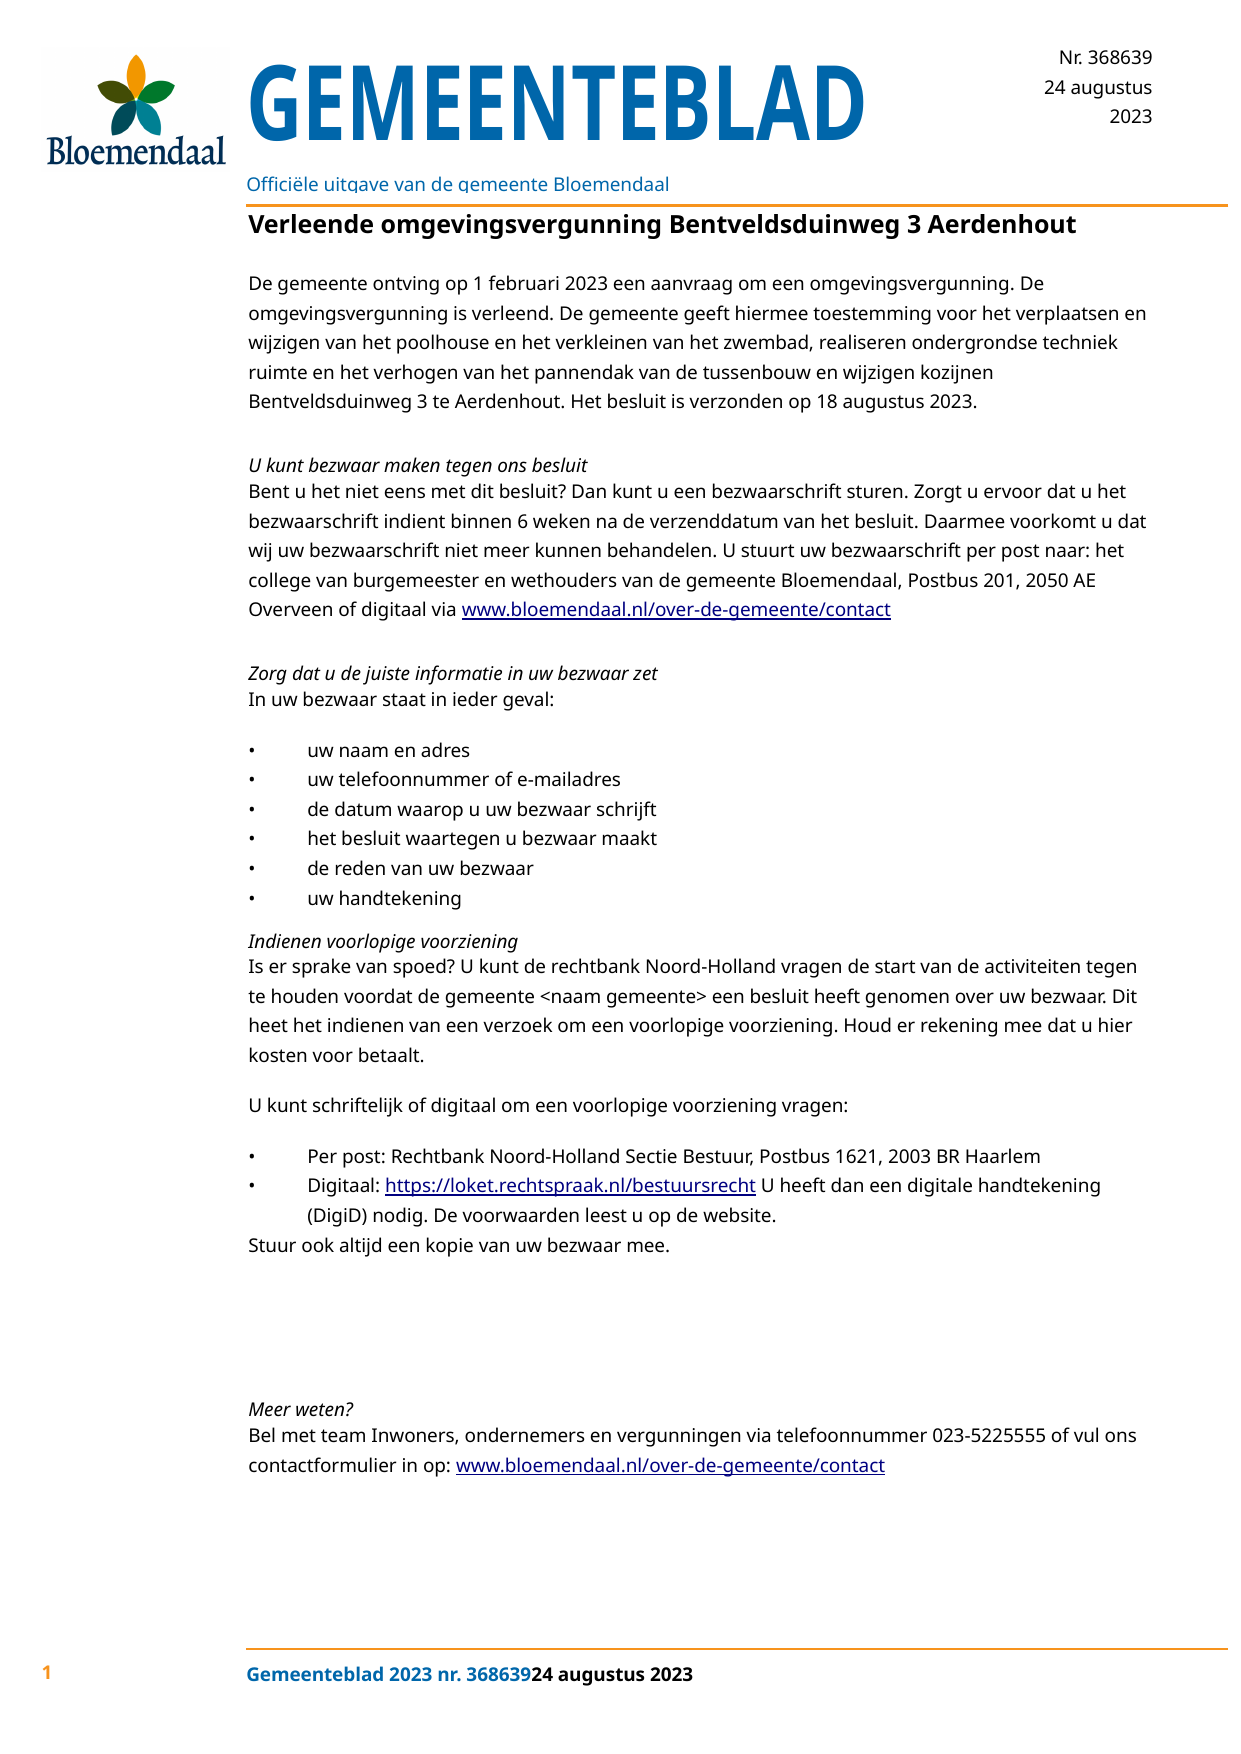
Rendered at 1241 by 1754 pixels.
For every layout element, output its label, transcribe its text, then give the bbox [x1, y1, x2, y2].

list het besluit waartegen u bezwaar maakt [248, 826, 1152, 851]
text Zorg dat u de juiste informatie in uw bezwaar zet [248, 661, 1152, 686]
list uw handtekening [248, 885, 1152, 910]
text U kunt bezwaar maken tegen ons besluit [248, 453, 1152, 478]
list Digitaal: https://loket.rechtspraak.nl/bestuursrecht U heeft dan een digitale handtekening (DigiD) nodig. De voorwaarden leest u op de website. [248, 1173, 1152, 1228]
list de datum waarop u uw bezwaar schrijft [248, 796, 1152, 822]
text Stuur ook altijd een kopie van uw bezwaar mee. [248, 1232, 1152, 1258]
list uw telefoonnummer of e-mailadres [248, 766, 1152, 792]
text Is er sprake van spoed? U kunt de rechtbank Noord-Holland vragen de start van de activiteiten tegen te houden voordat de gemeente <naam gemeente> een besluit heeft genomen over uw bezwaar. Dit heet het indienen van een verzoek om een voorlopige voorziening. Houd er rekening mee dat u hier kosten voor betaalt. [248, 953, 1152, 1068]
list Per post: Rechtbank Noord-Holland Sectie Bestuur, Postbus 1621, 2003 BR Haarlem [248, 1143, 1152, 1169]
text Bel met team Inwoners, ondernemers en vergunningen via telefoonnummer 023-5225555 of vul ons contactformulier in op: www.bloemendaal.nl/over-de-gemeente/contact [248, 1422, 1152, 1478]
text Verleende omgevingsvergunning Bentveldsduinweg 3 Aerdenhout [248, 207, 1152, 241]
text De gemeente ontving op 1 februari 2023 een aanvraag om een omgevingsvergunning. De omgevingsvergunning is verleend. De gemeente geeft hiermee toestemming voor het verplaatsen en wijzigen van het poolhouse en het verkleinen van het zwembad, realiseren ondergrondse techniek ruimte en het verhogen van het pannendak van de tussenbouw en wijzigen kozijnen Bentveldsduinweg 3 te Aerdenhout. Het besluit is verzonden op 18 augustus 2023. [248, 270, 1152, 414]
list de reden van uw bezwaar [248, 855, 1152, 881]
text In uw bezwaar staat in ieder geval: [248, 686, 1152, 712]
text Bent u het niet eens met dit besluit? Dan kunt u een bezwaarschrift sturen. Zorgt u ervoor dat u het bezwaarschrift indient binnen 6 weken na de verzenddatum van het besluit. Daarmee voorkomt u dat wij uw bezwaarschrift niet meer kunnen behandelen. U stuurt uw bezwaarschrift per post naar: het college van burgemeester en wethouders van de gemeente Bloemendaal, Postbus 201, 2050 AE Overveen of digitaal via www.bloemendaal.nl/over-de-gemeente/contact [248, 478, 1152, 622]
text Meer weten? [248, 1397, 1152, 1422]
text Indienen voorlopige voorziening [248, 928, 1152, 953]
picture [41, 47, 231, 172]
list uw naam en adres [248, 737, 1152, 762]
text U kunt schriftelijk of digitaal om een voorlopige voorziening vragen: [248, 1093, 1152, 1118]
